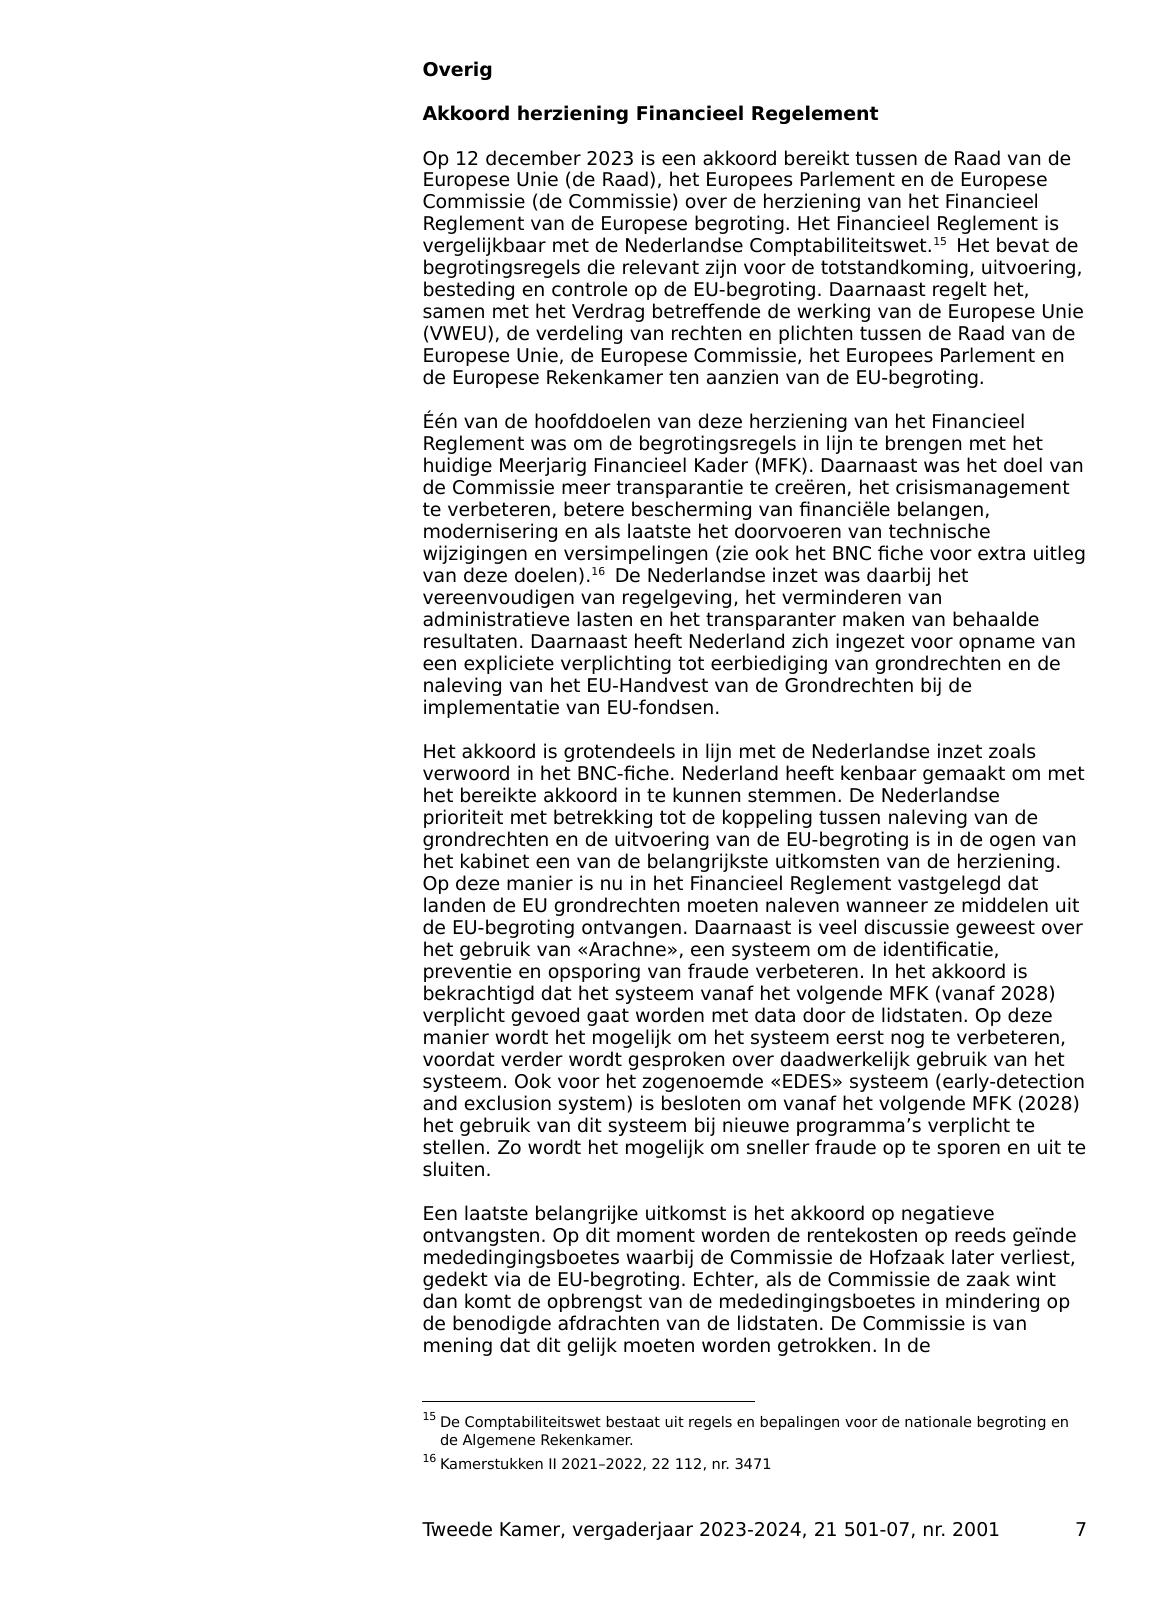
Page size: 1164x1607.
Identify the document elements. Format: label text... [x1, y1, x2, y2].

text Een laatste belangrijke uitkomst is het akkoord op negatieve ontvangsten. Op dit moment worden de rentekosten op reeds geïnde mededingingsboetes waarbij de Commissie de Hofzaak later verliest, gedekt via de EU-begroting. Echter, als de Commissie de zaak wint dan komt de opbrengst van de mededingingsboetes in mindering op de benodigde afdrachten van de lidstaten. De Commissie is van mening dat dit gelijk moeten worden getrokken. In de [422, 1203, 1087, 1357]
subtitle Overig [422, 59, 1087, 81]
subtitle Akkoord herziening Financieel Regelement [422, 103, 1087, 125]
text Het akkoord is grotendeels in lijn met de Nederlandse inzet zoals verwoord in het BNC-fiche. Nederland heeft kenbaar gemaakt om met het bereikte akkoord in te kunnen stemmen. De Nederlandse prioriteit met betrekking tot de koppeling tussen naleving van de grondrechten en de uitvoering van de EU-begroting is in de ogen van het kabinet een van de belangrijkste uitkomsten van de herziening. Op deze manier is nu in het Financieel Reglement vastgelegd dat landen de EU grondrechten moeten naleven wanneer ze middelen uit de EU-begroting ontvangen. Daarnaast is veel discussie geweest over het gebruik van «Arachne», een systeem om de identificatie, preventie en opsporing van fraude verbeteren. In het akkoord is bekrachtigd dat het systeem vanaf het volgende MFK (vanaf 2028) verplicht gevoed gaat worden met data door de lidstaten. Op deze manier wordt het mogelijk om het systeem eerst nog te verbeteren, voordat verder wordt gesproken over daadwerkelijk gebruik van het systeem. Ook voor het zogenoemde «EDES» systeem (early-detection and exclusion system) is besloten om vanaf het volgende MFK (2028) het gebruik van dit systeem bij nieuwe programma’s verplicht te stellen. Zo wordt het mogelijk om sneller fraude op te sporen en uit te sluiten. [422, 741, 1087, 1181]
text Op 12 december 2023 is een akkoord bereikt tussen de Raad van de Europese Unie (de Raad), het Europees Parlement en de Europese Commissie (de Commissie) over de herziening van het Financieel Reglement van de Europese begroting. Het Financieel Reglement is vergelijkbaar met de Nederlandse Comptabiliteitswet. Het bevat de begrotingsregels die relevant zijn voor de totstandkoming, uitvoering, besteding en controle op de EU-begroting. Daarnaast regelt het, samen met het Verdrag betreffende de werking van de Europese Unie (VWEU), de verdeling van rechten en plichten tussen de Raad van de Europese Unie, de Europese Commissie, het Europees Parlement en de Europese Rekenkamer ten aanzien van de EU-begroting. [422, 147, 1087, 389]
text Kamerstukken II 2021–2022, 22 112, nr. 3471 [422, 1452, 1087, 1474]
text De Comptabiliteitswet bestaat uit regels en bepalingen voor de nationale begroting en de Algemene Rekenkamer. [422, 1410, 1087, 1449]
text Één van de hoofddoelen van deze herziening van het Financieel Reglement was om de begrotingsregels in lijn te brengen met het huidige Meerjarig Financieel Kader (MFK). Daarnaast was het doel van de Commissie meer transparantie te creëren, het crisismanagement te verbeteren, betere bescherming van financiële belangen, modernisering en als laatste het doorvoeren van technische wijzigingen en versimpelingen (zie ook het BNC fiche voor extra uitleg van deze doelen). De Nederlandse inzet was daarbij het vereenvoudigen van regelgeving, het verminderen van administratieve lasten en het transparanter maken van behaalde resultaten. Daarnaast heeft Nederland zich ingezet voor opname van een expliciete verplichting tot eerbiediging van grondrechten en de naleving van het EU-Handvest van de Grondrechten bij de implementatie van EU-fondsen. [422, 411, 1087, 719]
